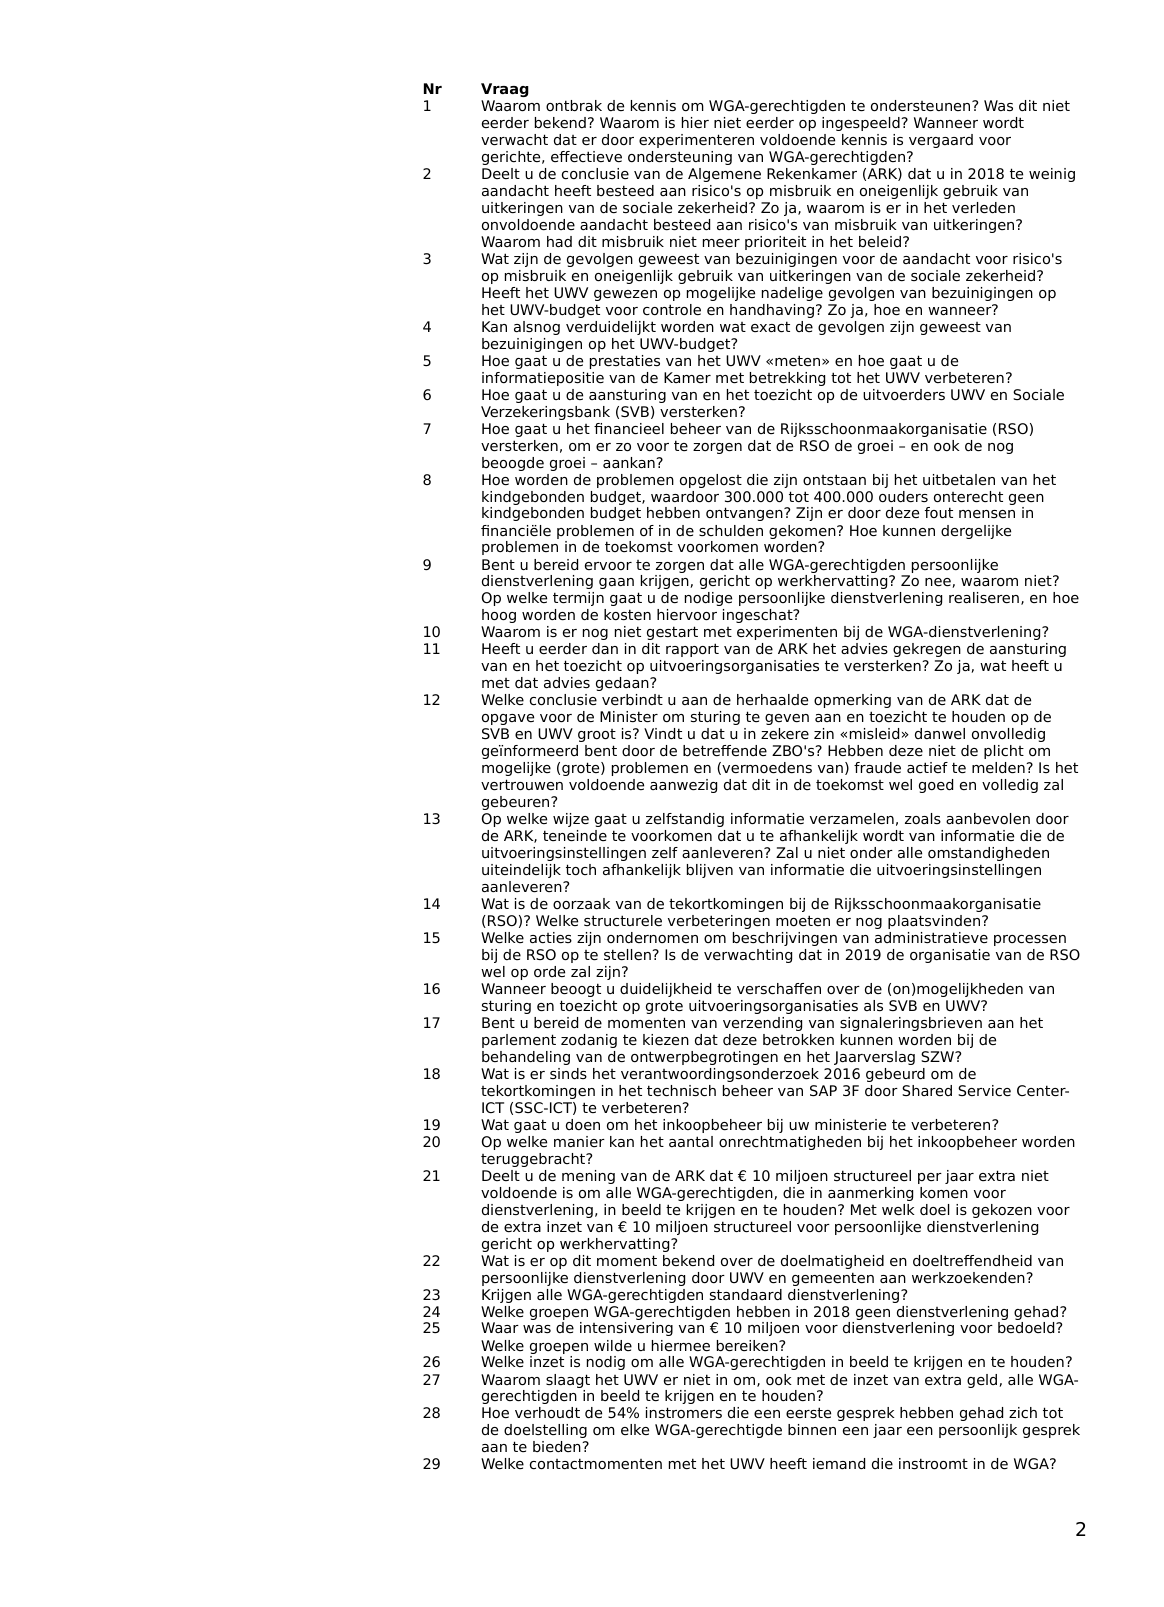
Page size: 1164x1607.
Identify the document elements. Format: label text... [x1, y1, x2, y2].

table_cell Deelt u de mening van de ARK dat € 10 miljoen structureel per jaar extra niet voldoende is om alle WGA-gerechtigden, die in aanmerking komen voor dienstverlening, in beeld te krijgen en te houden? Met welk doel is gekozen voor de extra inzet van € 10 miljoen structureel voor persoonlijke dienstverlening gericht op werkhervatting? [475, 1168, 1087, 1252]
table_cell Hoe verhoudt de 54% instromers die een eerste gesprek hebben gehad zich tot de doelstelling om elke WGA-gerechtigde binnen een jaar een persoonlijk gesprek aan te bieden? [475, 1405, 1087, 1456]
table_cell Welke groepen WGA-gerechtigden hebben in 2018 geen dienstverlening gehad? [475, 1304, 1087, 1320]
table_cell 23 [422, 1286, 475, 1303]
table_cell Op welke wijze gaat u zelfstandig informatie verzamelen, zoals aanbevolen door de ARK, teneinde te voorkomen dat u te afhankelijk wordt van informatie die de uitvoeringsinstellingen zelf aanleveren? Zal u niet onder alle omstandigheden uiteindelijk toch afhankelijk blijven van informatie die uitvoeringsinstellingen aanleveren? [475, 811, 1087, 896]
table_cell 5 [422, 353, 475, 387]
table_cell 25 [422, 1320, 475, 1354]
table_cell Op welke manier kan het aantal onrechtmatigheden bij het inkoopbeheer worden teruggebracht? [475, 1134, 1087, 1168]
table_cell Welke contactmomenten met het UWV heeft iemand die instroomt in de WGA? [475, 1456, 1087, 1473]
table_cell Hoe gaat u de prestaties van het UWV «meten» en hoe gaat u de informatiepositie van de Kamer met betrekking tot het UWV verbeteren? [475, 353, 1087, 387]
table_cell 21 [422, 1168, 475, 1252]
table_cell Wanneer beoogt u duidelijkheid te verschaffen over de (on)mogelijkheden van sturing en toezicht op grote uitvoeringsorganisaties als SVB en UWV? [475, 981, 1087, 1015]
table_header Vraag [475, 81, 1087, 98]
table_cell Waar was de intensivering van € 10 miljoen voor dienstverlening voor bedoeld? Welke groepen wilde u hiermee bereiken? [475, 1320, 1087, 1354]
table_cell Bent u bereid ervoor te zorgen dat alle WGA-gerechtigden persoonlijke dienstverlening gaan krijgen, gericht op werkhervatting? Zo nee, waarom niet? Op welke termijn gaat u de nodige persoonlijke dienstverlening realiseren, en hoe hoog worden de kosten hiervoor ingeschat? [475, 556, 1087, 624]
table_cell 8 [422, 471, 475, 556]
table_cell 1 [422, 98, 475, 166]
table_cell 28 [422, 1405, 475, 1456]
table_cell Hoe gaat u het financieel beheer van de Rijksschoonmaakorganisatie (RSO) versterken, om er zo voor te zorgen dat de RSO de groei – en ook de nog beoogde groei – aankan? [475, 421, 1087, 471]
table_cell Waarom is er nog niet gestart met experimenten bij de WGA-dienstverlening? [475, 624, 1087, 641]
table_cell Bent u bereid de momenten van verzending van signaleringsbrieven aan het parlement zodanig te kiezen dat deze betrokken kunnen worden bij de behandeling van de ontwerpbegrotingen en het Jaarverslag SZW? [475, 1015, 1087, 1066]
table_cell 3 [422, 251, 475, 319]
table_cell Hoe gaat u de aansturing van en het toezicht op de uitvoerders UWV en Sociale Verzekeringsbank (SVB) versterken? [475, 387, 1087, 421]
table_cell 24 [422, 1304, 475, 1320]
table_cell Welke conclusie verbindt u aan de herhaalde opmerking van de ARK dat de opgave voor de Minister om sturing te geven aan en toezicht te houden op de SVB en UWV groot is? Vindt u dat u in zekere zin «misleid» danwel onvolledig geïnformeerd bent door de betreffende ZBO's? Hebben deze niet de plicht om mogelijke (grote) problemen en (vermoedens van) fraude actief te melden? Is het vertrouwen voldoende aanwezig dat dit in de toekomst wel goed en volledig zal gebeuren? [475, 692, 1087, 811]
table_cell Kan alsnog verduidelijkt worden wat exact de gevolgen zijn geweest van bezuinigingen op het UWV-budget? [475, 319, 1087, 353]
table_cell 6 [422, 387, 475, 421]
table_cell Welke inzet is nodig om alle WGA-gerechtigden in beeld te krijgen en te houden? [475, 1354, 1087, 1371]
table_cell Wat gaat u doen om het inkoopbeheer bij uw ministerie te verbeteren? [475, 1117, 1087, 1134]
table_cell 17 [422, 1015, 475, 1066]
table_cell 16 [422, 981, 475, 1015]
table_cell 26 [422, 1354, 475, 1371]
table_cell 20 [422, 1134, 475, 1168]
table_cell Wat is de oorzaak van de tekortkomingen bij de Rijksschoonmaakorganisatie (RSO)? Welke structurele verbeteringen moeten er nog plaatsvinden? [475, 896, 1087, 930]
table_cell 15 [422, 930, 475, 981]
table_header Nr [422, 81, 475, 98]
table_cell 4 [422, 319, 475, 353]
table_cell 2 [422, 166, 475, 251]
table_cell Hoe worden de problemen opgelost die zijn ontstaan bij het uitbetalen van het kindgebonden budget, waardoor 300.000 tot 400.000 ouders onterecht geen kindgebonden budget hebben ontvangen? Zijn er door deze fout mensen in financiële problemen of in de schulden gekomen? Hoe kunnen dergelijke problemen in de toekomst voorkomen worden? [475, 471, 1087, 556]
table_cell 11 [422, 641, 475, 692]
table_cell 12 [422, 692, 475, 811]
table_cell 14 [422, 896, 475, 930]
table_cell 27 [422, 1371, 475, 1405]
table_cell Waarom slaagt het UWV er niet in om, ook met de inzet van extra geld, alle WGA-gerechtigden in beeld te krijgen en te houden? [475, 1371, 1087, 1405]
table_cell Welke acties zijn ondernomen om beschrijvingen van administratieve processen bij de RSO op te stellen? Is de verwachting dat in 2019 de organisatie van de RSO wel op orde zal zijn? [475, 930, 1087, 981]
table_cell Wat zijn de gevolgen geweest van bezuinigingen voor de aandacht voor risico's op misbruik en oneigenlijk gebruik van uitkeringen van de sociale zekerheid? Heeft het UWV gewezen op mogelijke nadelige gevolgen van bezuinigingen op het UWV-budget voor controle en handhaving? Zo ja, hoe en wanneer? [475, 251, 1087, 319]
table_cell 9 [422, 556, 475, 624]
table_cell Wat is er op dit moment bekend over de doelmatigheid en doeltreffendheid van persoonlijke dienstverlening door UWV en gemeenten aan werkzoekenden? [475, 1253, 1087, 1286]
table_cell Waarom ontbrak de kennis om WGA-gerechtigden te ondersteunen? Was dit niet eerder bekend? Waarom is hier niet eerder op ingespeeld? Wanneer wordt verwacht dat er door experimenteren voldoende kennis is vergaard voor gerichte, effectieve ondersteuning van WGA-gerechtigden? [475, 98, 1087, 166]
table_cell 13 [422, 811, 475, 896]
table_cell Deelt u de conclusie van de Algemene Rekenkamer (ARK) dat u in 2018 te weinig aandacht heeft besteed aan risico's op misbruik en oneigenlijk gebruik van uitkeringen van de sociale zekerheid? Zo ja, waarom is er in het verleden onvoldoende aandacht besteed aan risico's van misbruik van uitkeringen? Waarom had dit misbruik niet meer prioriteit in het beleid? [475, 166, 1087, 251]
table_cell 10 [422, 624, 475, 641]
table_cell Heeft u eerder dan in dit rapport van de ARK het advies gekregen de aansturing van en het toezicht op uitvoeringsorganisaties te versterken? Zo ja, wat heeft u met dat advies gedaan? [475, 641, 1087, 692]
table_cell 18 [422, 1066, 475, 1117]
table_cell Krijgen alle WGA-gerechtigden standaard dienstverlening? [475, 1286, 1087, 1303]
table_cell 22 [422, 1253, 475, 1286]
table_cell 7 [422, 421, 475, 471]
table_cell Wat is er sinds het verantwoordingsonderzoek 2016 gebeurd om de tekortkomingen in het technisch beheer van SAP 3F door Shared Service Center-ICT (SSC-ICT) te verbeteren? [475, 1066, 1087, 1117]
table_cell 29 [422, 1456, 475, 1473]
table_cell 19 [422, 1117, 475, 1134]
